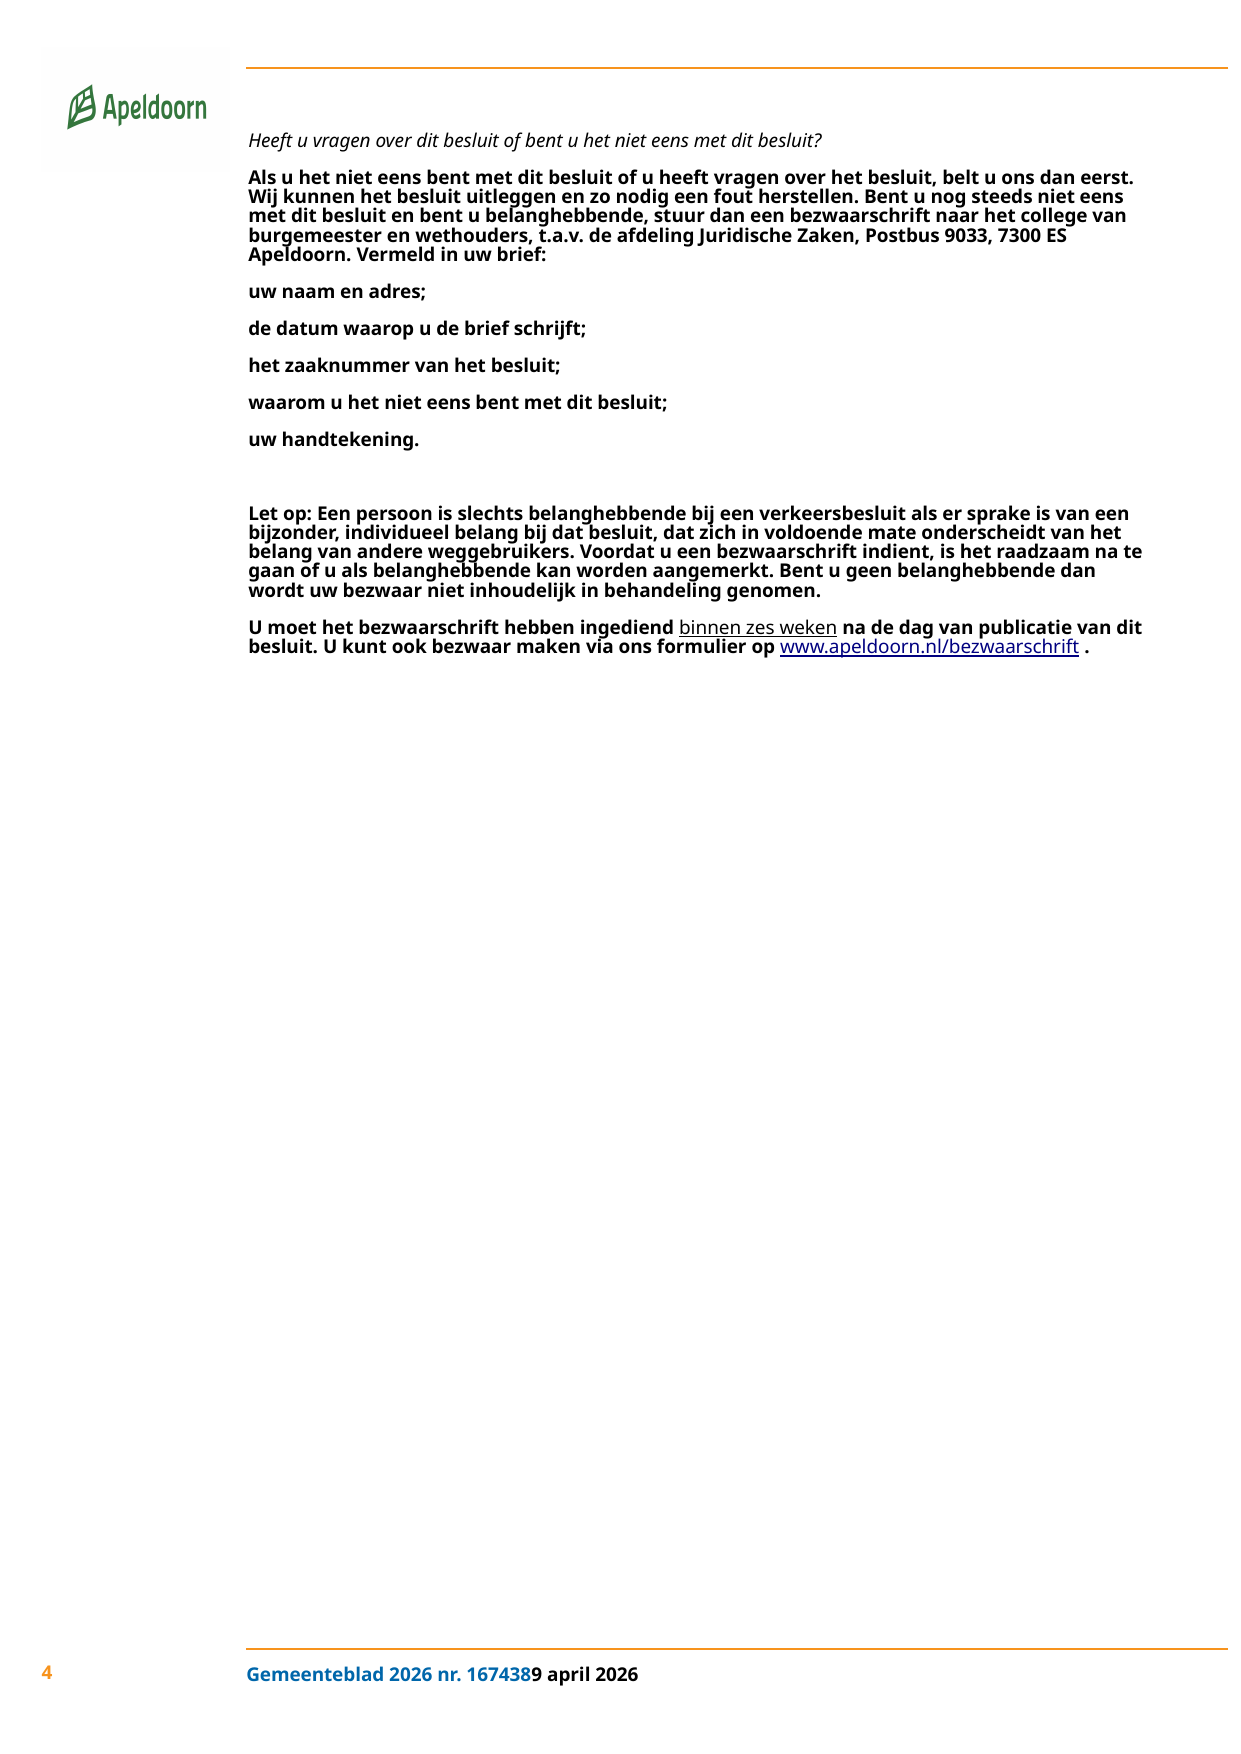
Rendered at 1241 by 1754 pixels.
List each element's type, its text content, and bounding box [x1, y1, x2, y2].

text U moet het bezwaarschrift hebben ingediend binnen zes weken na de dag van publicatie van dit besluit. U kunt ook bezwaar maken via ons formulier op www.apeldoorn.nl/bezwaarschrift . [248, 619, 1152, 657]
text uw naam en adres; [248, 283, 1152, 302]
text de datum waarop u de brief schrijft; [248, 320, 1152, 339]
text uw handtekening. [248, 431, 1152, 450]
text waarom u het niet eens bent met dit besluit; [248, 394, 1152, 413]
text het zaaknummer van het besluit; [248, 357, 1152, 376]
picture [41, 47, 231, 172]
text Let op: Een persoon is slechts belanghebbende bij een verkeersbesluit als er sprake is van een bijzonder, individueel belang bij dat besluit, dat zich in voldoende mate onderscheidt van het belang van andere weggebruikers. Voordat u een bezwaarschrift indient, is het raadzaam na te gaan of u als belanghebbende kan worden aangemerkt. Bent u geen belanghebbende dan wordt uw bezwaar niet inhoudelijk in behandeling genomen. [248, 505, 1152, 601]
text Als u het niet eens bent met dit besluit of u heeft vragen over het besluit, belt u ons dan eerst. Wij kunnen het besluit uitleggen en zo nodig een fout herstellen. Bent u nog steeds niet eens met dit besluit en bent u belanghebbende, stuur dan een bezwaarschrift naar het college van burgemeester en wethouders, t.a.v. de afdeling Juridische Zaken, Postbus 9033, 7300 ES Apeldoorn. Vermeld in uw brief: [248, 169, 1152, 265]
text Heeft u vragen over dit besluit of bent u het niet eens met dit besluit? [248, 132, 1152, 151]
